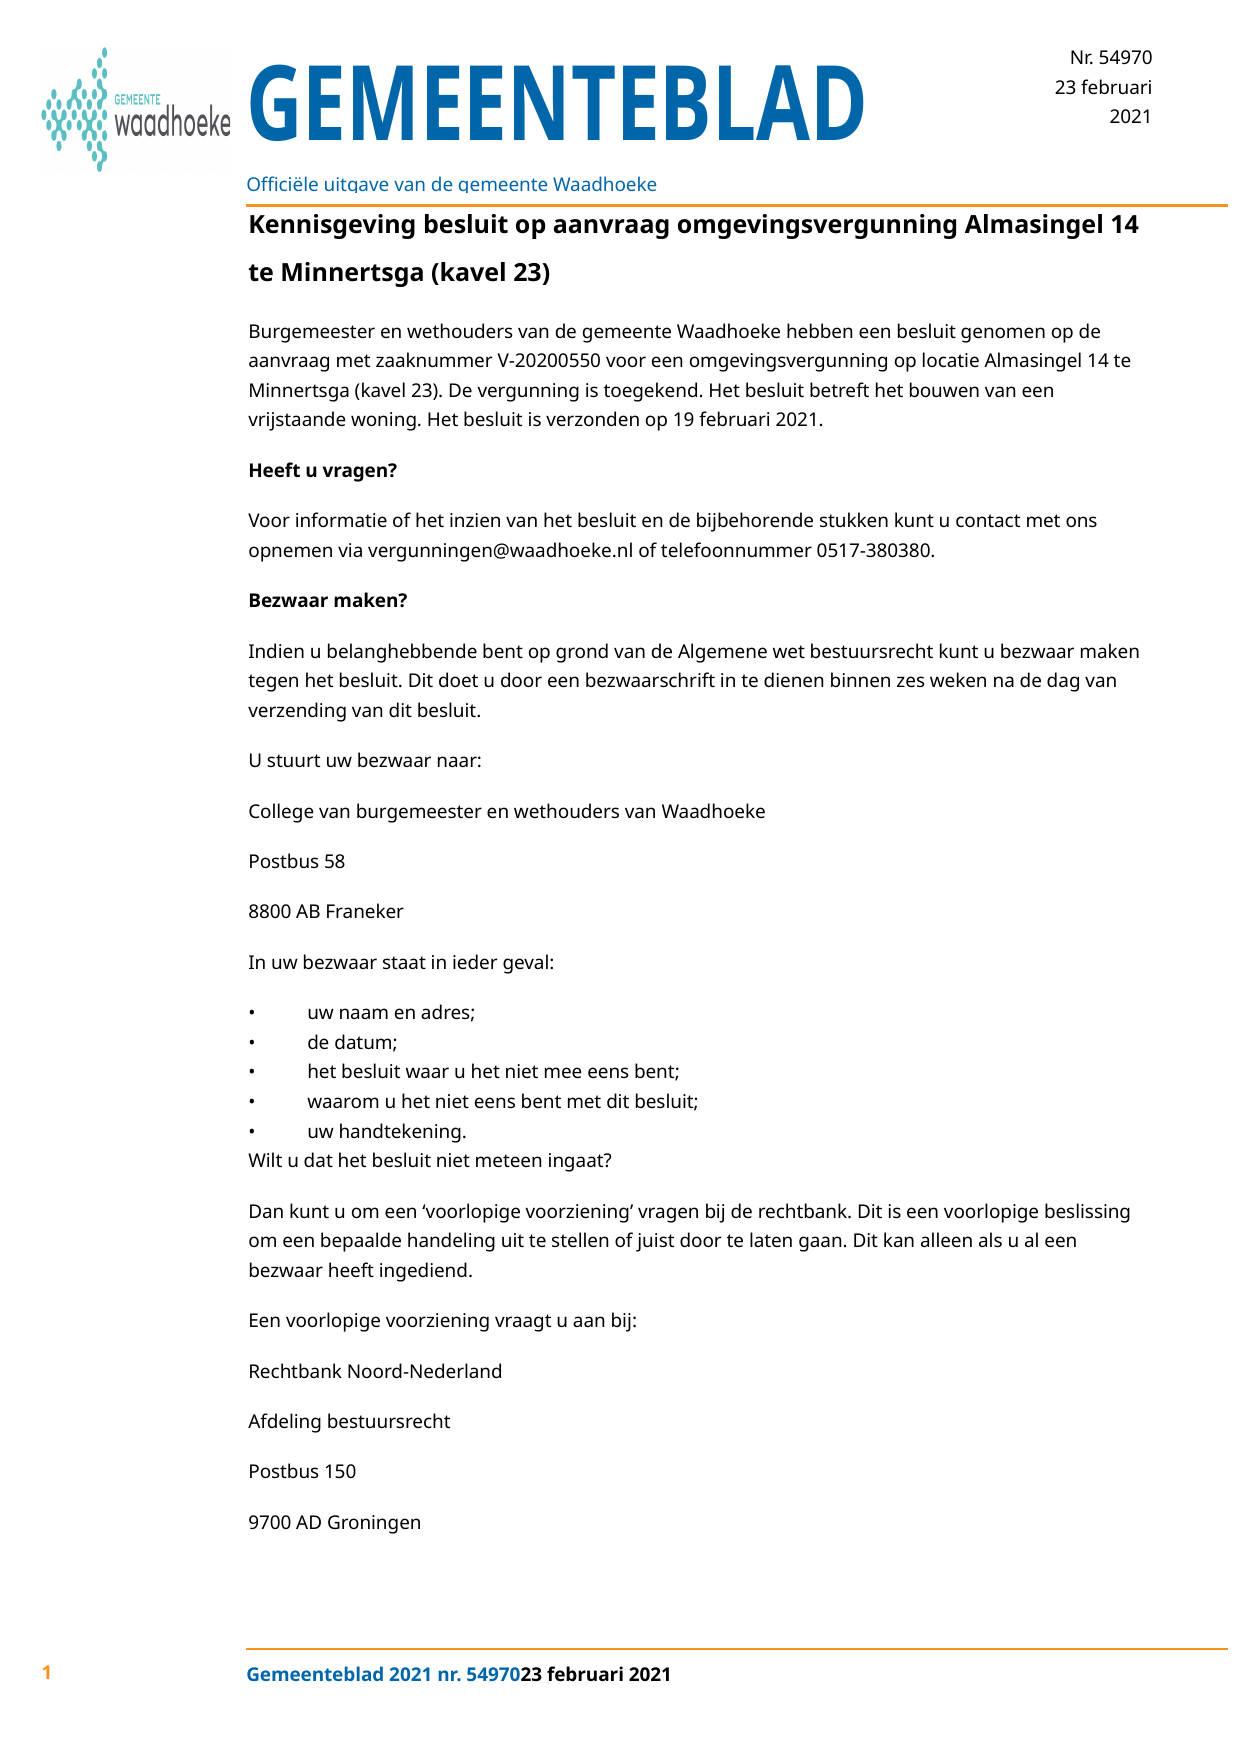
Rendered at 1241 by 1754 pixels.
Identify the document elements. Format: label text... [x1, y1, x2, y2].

text Postbus 150 [248, 1459, 1152, 1484]
text Afdeling bestuursrecht [248, 1408, 1152, 1434]
list het besluit waar u het niet mee eens bent; [248, 1059, 1152, 1084]
text Wilt u dat het besluit niet meteen ingaat? [248, 1147, 1152, 1173]
list waarom u het niet eens bent met dit besluit; [248, 1088, 1152, 1114]
text Heeft u vragen? [248, 457, 1152, 483]
text 8800 AB Franeker [248, 899, 1152, 924]
text U stuurt uw bezwaar naar: [248, 747, 1152, 773]
text Dan kunt u om een ‘voorlopige voorziening’ vragen bij de rechtbank. Dit is een voorlopige beslissing om een bepaalde handeling uit te stellen of juist door te laten gaan. Dit kan alleen als u al een bezwaar heeft ingediend. [248, 1198, 1152, 1283]
picture [41, 47, 231, 172]
text 9700 AD Groningen [248, 1509, 1152, 1535]
text In uw bezwaar staat in ieder geval: [248, 949, 1152, 975]
text Kennisgeving besluit op aanvraag omgevingsvergunning Almasingel 14 te Minnertsga (kavel 23) [248, 207, 1152, 288]
list uw naam en adres; [248, 999, 1152, 1025]
list de datum; [248, 1029, 1152, 1055]
text Indien u belanghebbende bent op grond van de Algemene wet bestuursrecht kunt u bezwaar maken tegen het besluit. Dit doet u door een bezwaarschrift in te dienen binnen zes weken na de dag van verzending van dit besluit. [248, 638, 1152, 723]
text Burgemeester en wethouders van de gemeente Waadhoeke hebben een besluit genomen op de aanvraag met zaaknummer V-20200550 voor een omgevingsvergunning op locatie Almasingel 14 te Minnertsga (kavel 23). De vergunning is toegekend. Het besluit betreft het bouwen van een vrijstaande woning. Het besluit is verzonden op 19 februari 2021. [248, 318, 1152, 432]
text Postbus 58 [248, 848, 1152, 874]
text Een voorlopige voorziening vraagt u aan bij: [248, 1307, 1152, 1333]
text College van burgemeester en wethouders van Waadhoeke [248, 798, 1152, 824]
text Voor informatie of het inzien van het besluit en de bijbehorende stukken kunt u contact met ons opnemen via vergunningen@waadhoeke.nl of telefoonnummer 0517-380380. [248, 507, 1152, 563]
list uw handtekening. [248, 1118, 1152, 1144]
text Bezwaar maken? [248, 587, 1152, 613]
text Rechtbank Noord-Nederland [248, 1358, 1152, 1384]
